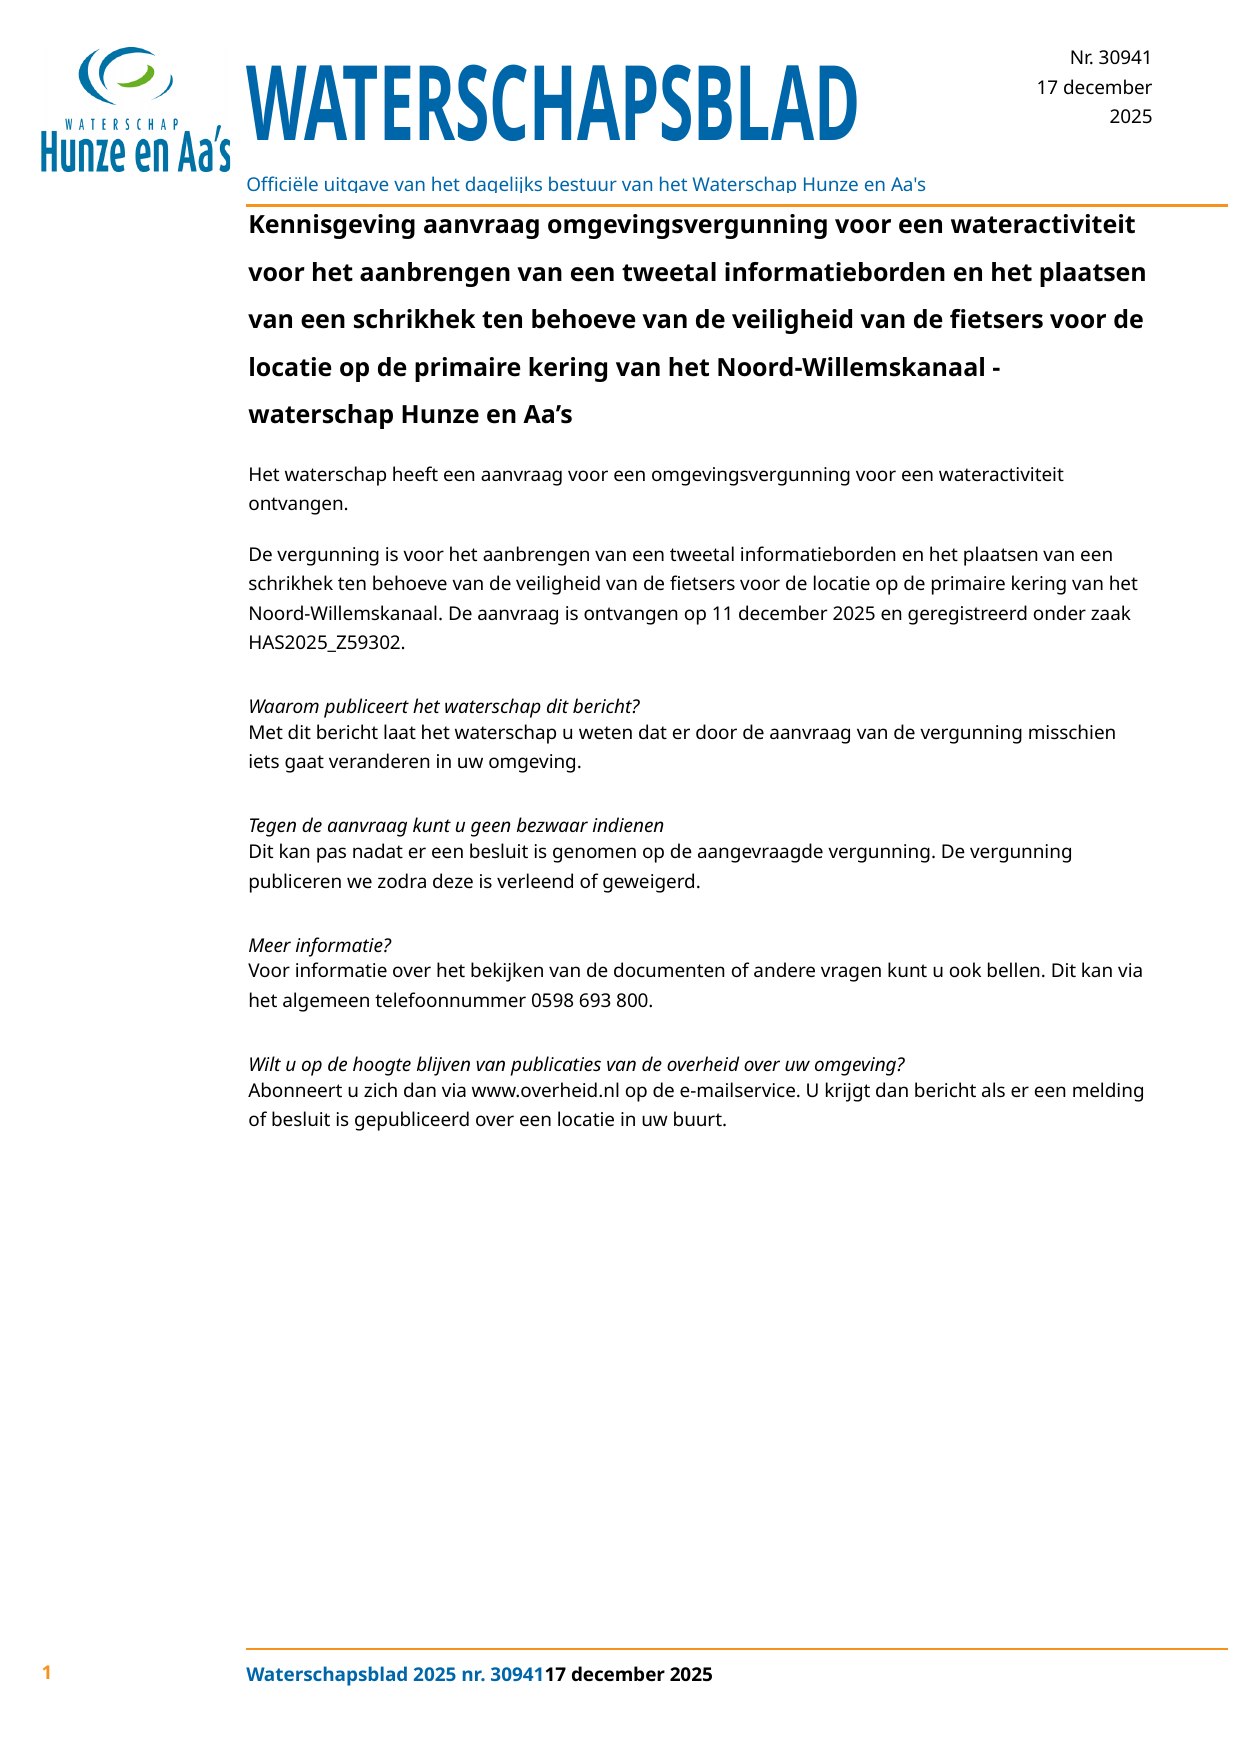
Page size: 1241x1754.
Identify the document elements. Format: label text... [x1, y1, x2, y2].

text Dit kan pas nadat er een besluit is genomen op de aangevraagde vergunning. De vergunning publiceren we zodra deze is verleend of geweigerd. [248, 838, 1152, 894]
picture [47, 154, 51, 172]
text Wilt u op de hoogte blijven van publicaties van de overheid over uw omgeving? [248, 1051, 1152, 1077]
text Meer informatie? [248, 932, 1152, 958]
picture [41, 47, 231, 172]
text Abonneert u zich dan via www.overheid.nl op de e-mailservice. U krijgt dan bericht als er een melding of besluit is gepubliceerd over een locatie in uw buurt. [248, 1077, 1152, 1132]
text Tegen de aanvraag kunt u geen bezwaar indienen [248, 813, 1152, 838]
picture [226, 145, 231, 156]
text Voor informatie over het bekijken van de documenten of andere vragen kunt u ook bellen. Dit kan via het algemeen telefoonnummer 0598 693 800. [248, 958, 1152, 1013]
text Het waterschap heeft een aanvraag voor een omgevingsvergunning voor een wateractiviteit ontvangen. [248, 461, 1152, 516]
text Met dit bericht laat het waterschap u weten dat er door de aanvraag van de vergunning misschien iets gaat veranderen in uw omgeving. [248, 719, 1152, 774]
picture [183, 163, 191, 172]
text De vergunning is voor het aanbrengen van een tweetal informatieborden en het plaatsen van een schrikhek ten behoeve van de veiligheid van de fietsers voor de locatie op de primaire kering van het Noord-Willemskanaal. De aanvraag is ontvangen op 11 december 2025 en geregistreerd onder zaak HAS2025_Z59302. [248, 541, 1152, 655]
text Kennisgeving aanvraag omgevingsvergunning voor een wateractiviteit voor het aanbrengen van een tweetal informatieborden en het plaatsen van een schrikhek ten behoeve van de veiligheid van de fietsers voor de locatie op de primaire kering van het Noord-Willemskanaal - waterschap Hunze en Aa’s [248, 207, 1152, 431]
text Waarom publiceert het waterschap dit bericht? [248, 693, 1152, 719]
